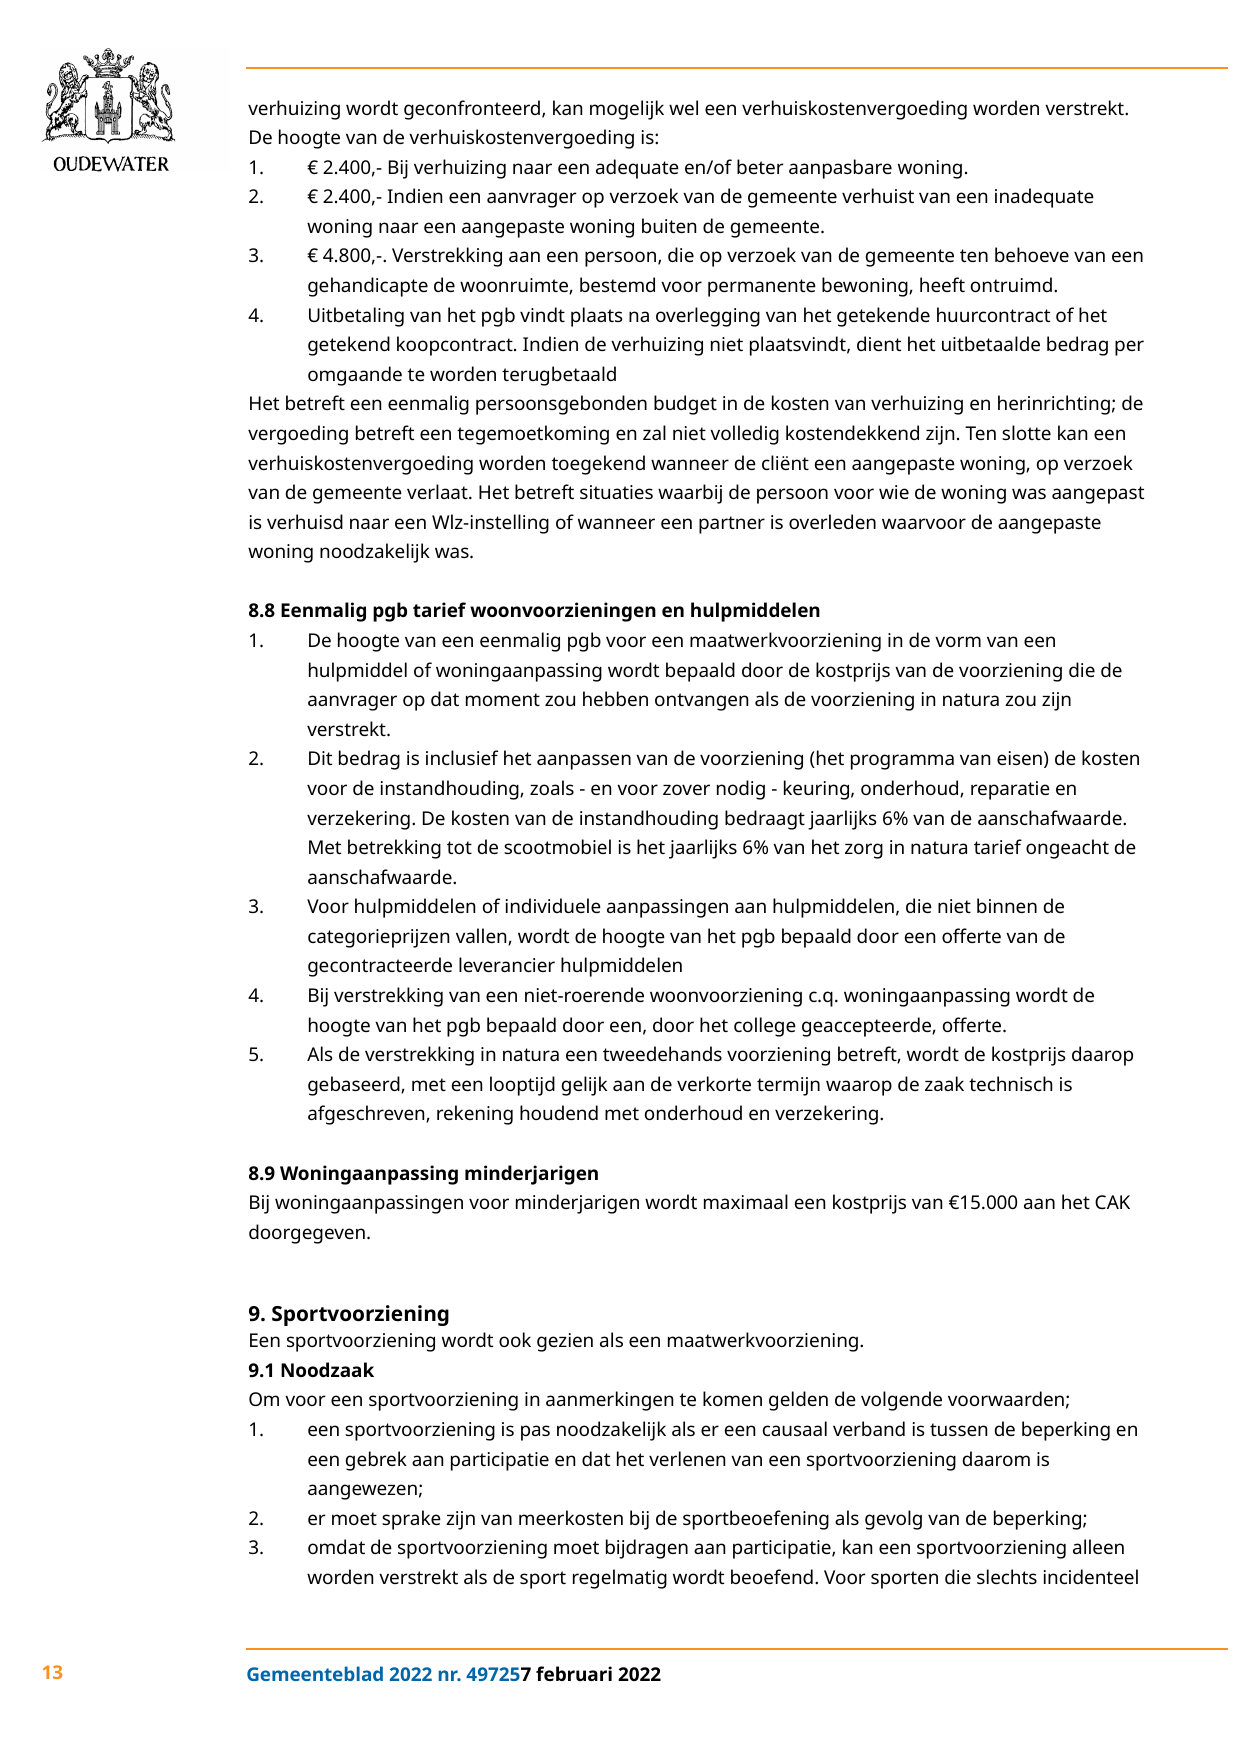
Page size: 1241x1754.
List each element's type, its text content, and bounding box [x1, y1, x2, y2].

list Dit bedrag is inclusief het aanpassen van de voorziening (het programma van eisen) de kosten voor de instandhouding, zoals - en voor zover nodig - keuring, onderhoud, reparatie en verzekering. De kosten van de instandhouding bedraagt jaarlijks 6% van de aanschafwaarde. Met betrekking tot de scootmobiel is het jaarlijks 6% van het zorg in natura tarief ongeacht de aanschafwaarde. [248, 746, 1152, 890]
list Als de verstrekking in natura een tweedehands voorziening betreft, wordt de kostprijs daarop gebaseerd, met een looptijd gelijk aan de verkorte termijn waarop de zaak technisch is afgeschreven, rekening houdend met onderhoud en verzekering. [248, 1041, 1152, 1126]
text verhuizing wordt geconfronteerd, kan mogelijk wel een verhuiskostenvergoeding worden verstrekt. [248, 95, 1152, 121]
text Bij woningaanpassingen voor minderjarigen wordt maximaal een kostprijs van €15.000 aan het CAK doorgegeven. [248, 1189, 1152, 1245]
list € 2.400,- Bij verhuizing naar een adequate en/of beter aanpasbare woning. [248, 154, 1152, 180]
picture [41, 47, 231, 172]
text 9. Sportvoorziening [248, 1299, 1152, 1327]
text 9.1 Noodzaak [248, 1357, 1152, 1383]
list De hoogte van een eenmalig pgb voor een maatwerkvoorziening in de vorm van een hulpmiddel of woningaanpassing wordt bepaald door de kostprijs van de voorziening die de aanvrager op dat moment zou hebben ontvangen als de voorziening in natura zou zijn verstrekt. [248, 627, 1152, 742]
text De hoogte van de verhuiskostenvergoeding is: [248, 124, 1152, 150]
list er moet sprake zijn van meerkosten bij de sportbeoefening als gevolg van de beperking; [248, 1505, 1152, 1531]
list omdat de sportvoorziening moet bijdragen aan participatie, kan een sportvoorziening alleen worden verstrekt als de sport regelmatig wordt beoefend. Voor sporten die slechts incidenteel [248, 1534, 1152, 1590]
list Voor hulpmiddelen of individuele aanpassingen aan hulpmiddelen, die niet binnen de categorieprijzen vallen, wordt de hoogte van het pgb bepaald door een offerte van de gecontracteerde leverancier hulpmiddelen [248, 893, 1152, 978]
text Om voor een sportvoorziening in aanmerkingen te komen gelden de volgende voorwaarden; [248, 1387, 1152, 1412]
list € 4.800,-. Verstrekking aan een persoon, die op verzoek van de gemeente ten behoeve van een gehandicapte de woonruimte, bestemd voor permanente bewoning, heeft ontruimd. [248, 243, 1152, 298]
text 8.9 Woningaanpassing minderjarigen [248, 1160, 1152, 1186]
list Bij verstrekking van een niet-roerende woonvoorziening c.q. woningaanpassing wordt de hoogte van het pgb bepaald door een, door het college geaccepteerde, offerte. [248, 982, 1152, 1038]
list € 2.400,- Indien een aanvrager op verzoek van de gemeente verhuist van een inadequate woning naar een aangepaste woning buiten de gemeente. [248, 183, 1152, 239]
text 8.8 Eenmalig pgb tarief woonvoorzieningen en hulpmiddelen [248, 598, 1152, 623]
text Een sportvoorziening wordt ook gezien als een maatwerkvoorziening. [248, 1327, 1152, 1353]
text Het betreft een eenmalig persoonsgebonden budget in de kosten van verhuizing en herinrichting; de vergoeding betreft een tegemoetkoming en zal niet volledig kostendekkend zijn. Ten slotte kan een verhuiskostenvergoeding worden toegekend wanneer de cliënt een aangepaste woning, op verzoek van de gemeente verlaat. Het betreft situaties waarbij de persoon voor wie de woning was aangepast is verhuisd naar een Wlz-instelling of wanneer een partner is overleden waarvoor de aangepaste woning noodzakelijk was. [248, 391, 1152, 564]
list Uitbetaling van het pgb vindt plaats na overlegging van het getekende huurcontract of het getekend koopcontract. Indien de verhuizing niet plaatsvindt, dient het uitbetaalde bedrag per omgaande te worden terugbetaald [248, 302, 1152, 387]
list een sportvoorziening is pas noodzakelijk als er een causaal verband is tussen de beperking en een gebrek aan participatie en dat het verlenen van een sportvoorziening daarom is aangewezen; [248, 1416, 1152, 1501]
